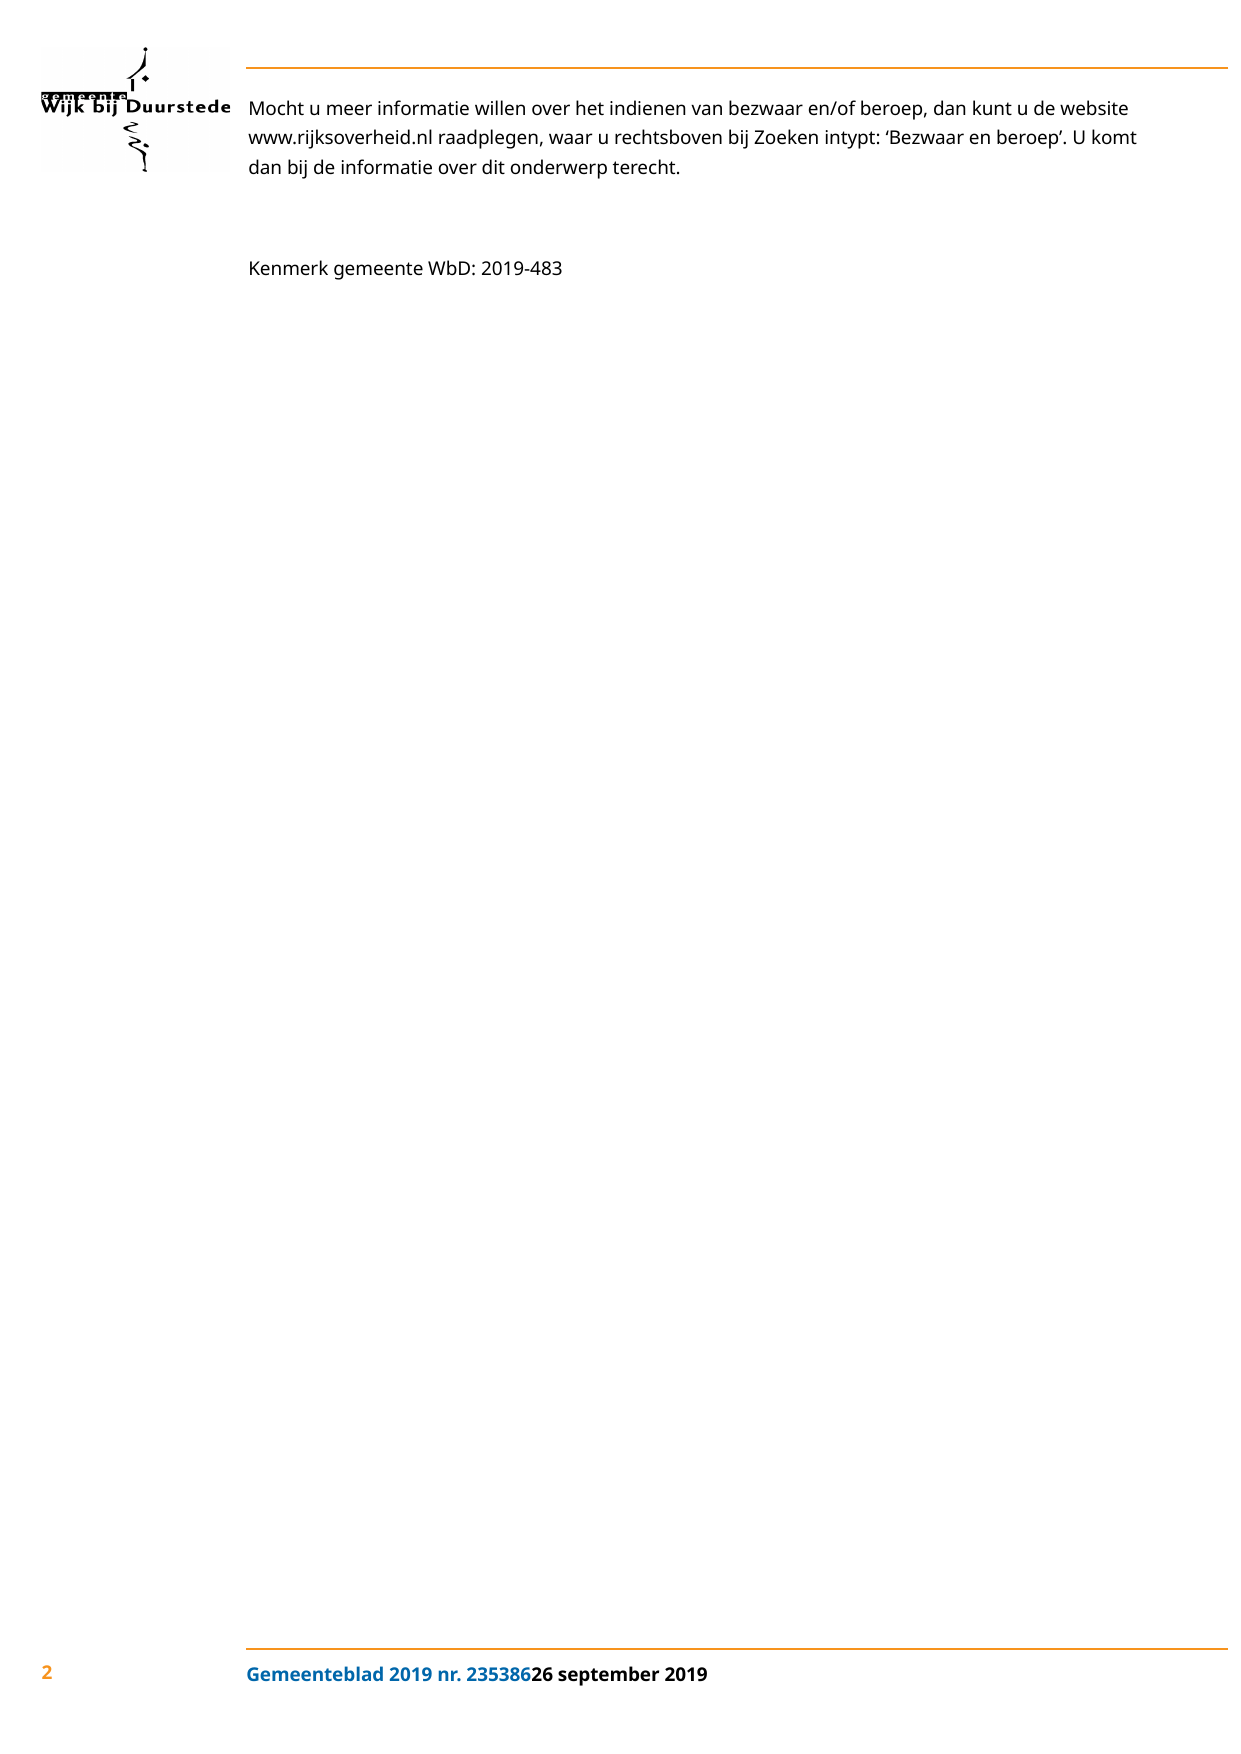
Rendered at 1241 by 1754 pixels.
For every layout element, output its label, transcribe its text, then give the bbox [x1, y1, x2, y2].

picture [41, 47, 231, 172]
text Kenmerk gemeente WbD: 2019-483 [248, 255, 1152, 281]
text Mocht u meer informatie willen over het indienen van bezwaar en/of beroep, dan kunt u de website www.rijksoverheid.nl raadplegen, waar u rechtsboven bij Zoeken intypt: ‘Bezwaar en beroep’. U komt dan bij de informatie over dit onderwerp terecht. [248, 95, 1152, 180]
